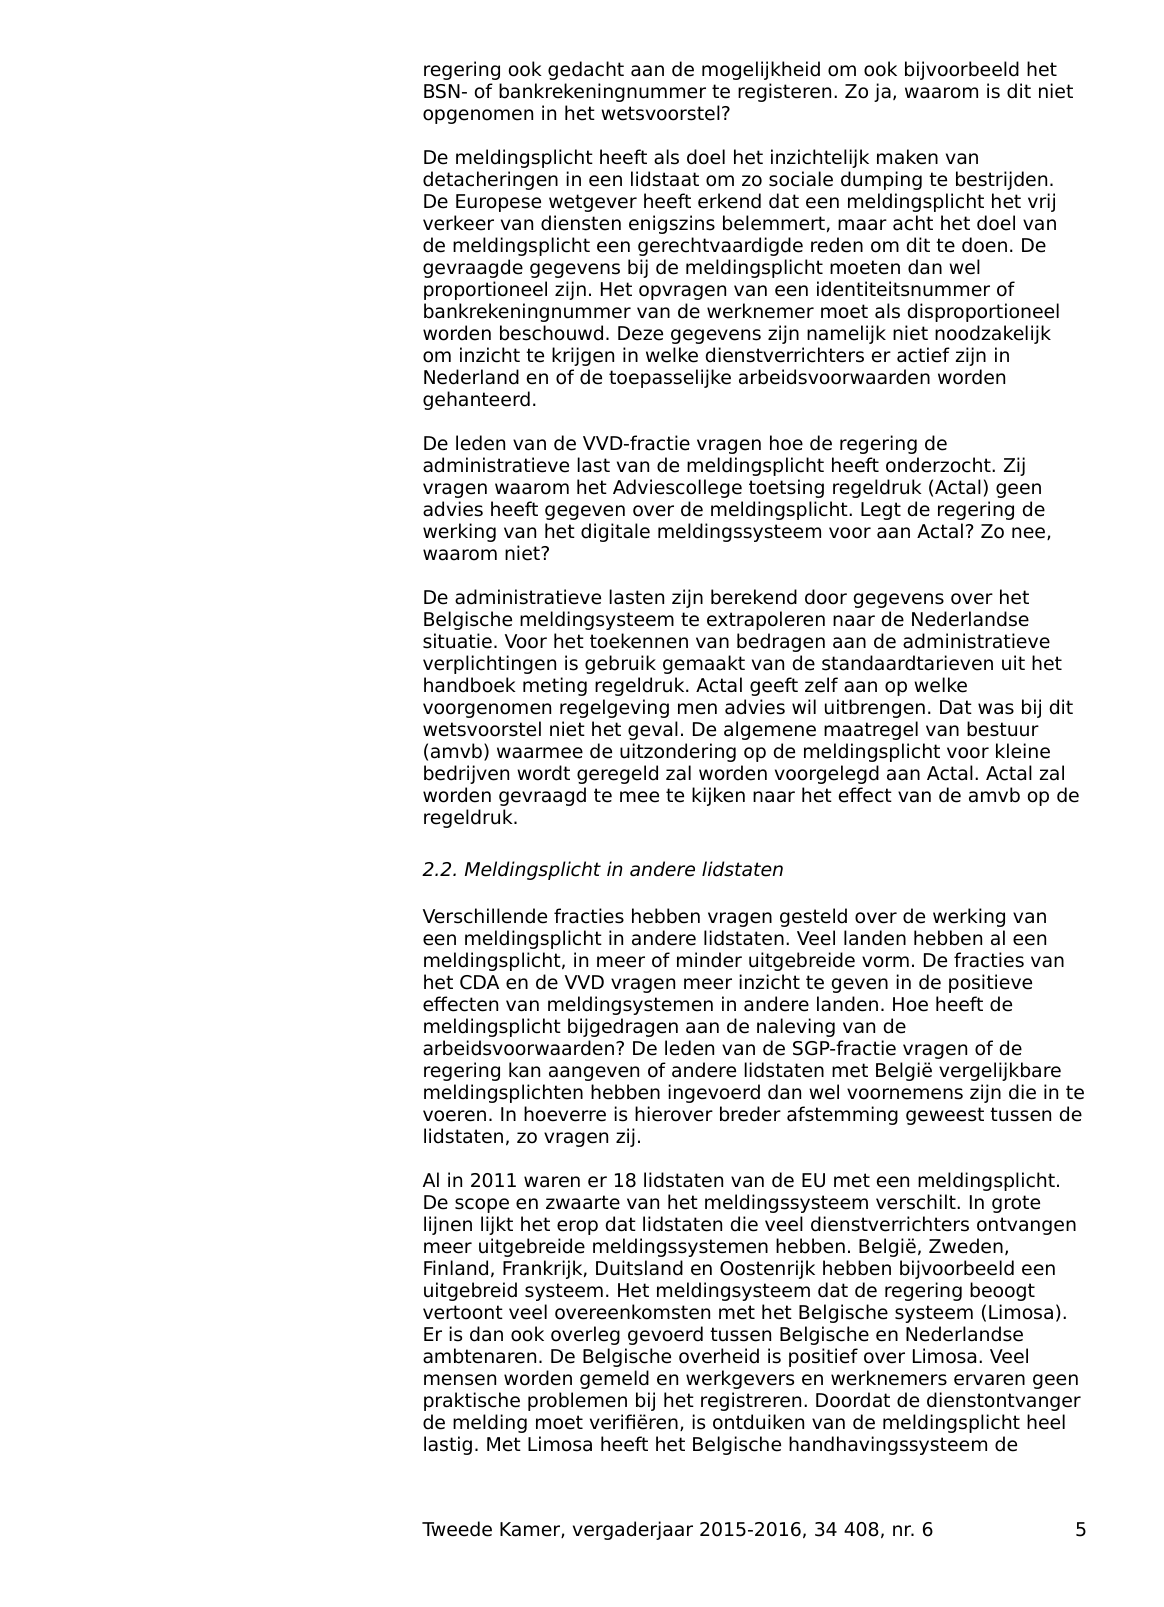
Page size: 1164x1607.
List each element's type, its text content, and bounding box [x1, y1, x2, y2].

text De leden van de VVD-fractie vragen hoe de regering de administratieve last van de meldingsplicht heeft onderzocht. Zij vragen waarom het Adviescollege toetsing regeldruk (Actal) geen advies heeft gegeven over de meldingsplicht. Legt de regering de werking van het digitale meldingssysteem voor aan Actal? Zo nee, waarom niet? [422, 433, 1087, 565]
text Verschillende fracties hebben vragen gesteld over de werking van een meldingsplicht in andere lidstaten. Veel landen hebben al een meldingsplicht, in meer of minder uitgebreide vorm. De fracties van het CDA en de VVD vragen meer inzicht te geven in de positieve effecten van meldingsystemen in andere landen. Hoe heeft de meldingsplicht bijgedragen aan de naleving van de arbeidsvoorwaarden? De leden van de SGP-fractie vragen of de regering kan aangeven of andere lidstaten met België vergelijkbare meldingsplichten hebben ingevoerd dan wel voornemens zijn die in te voeren. In hoeverre is hierover breder afstemming geweest tussen de lidstaten, zo vragen zij. [422, 906, 1087, 1148]
text De meldingsplicht heeft als doel het inzichtelijk maken van detacheringen in een lidstaat om zo sociale dumping te bestrijden. De Europese wetgever heeft erkend dat een meldingsplicht het vrij verkeer van diensten enigszins belemmert, maar acht het doel van de meldingsplicht een gerechtvaardigde reden om dit te doen. De gevraagde gegevens bij de meldingsplicht moeten dan wel proportioneel zijn. Het opvragen van een identiteitsnummer of bankrekeningnummer van de werknemer moet als disproportioneel worden beschouwd. Deze gegevens zijn namelijk niet noodzakelijk om inzicht te krijgen in welke dienstverrichters er actief zijn in Nederland en of de toepasselijke arbeidsvoorwaarden worden gehanteerd. [422, 147, 1087, 411]
text Al in 2011 waren er 18 lidstaten van de EU met een meldingsplicht. De scope en zwaarte van het meldingssysteem verschilt. In grote lijnen lijkt het erop dat lidstaten die veel dienstverrichters ontvangen meer uitgebreide meldingssystemen hebben. België, Zweden, Finland, Frankrijk, Duitsland en Oostenrijk hebben bijvoorbeeld een uitgebreid systeem. Het meldingsysteem dat de regering beoogt vertoont veel overeenkomsten met het Belgische systeem (Limosa). Er is dan ook overleg gevoerd tussen Belgische en Nederlandse ambtenaren. De Belgische overheid is positief over Limosa. Veel mensen worden gemeld en werkgevers en werknemers ervaren geen praktische problemen bij het registreren. Doordat de dienstontvanger de melding moet verifiëren, is ontduiken van de meldingsplicht heel lastig. Met Limosa heeft het Belgische handhavingssysteem de [422, 1170, 1087, 1456]
text De administratieve lasten zijn berekend door gegevens over het Belgische meldingsysteem te extrapoleren naar de Nederlandse situatie. Voor het toekennen van bedragen aan de administratieve verplichtingen is gebruik gemaakt van de standaardtarieven uit het handboek meting regeldruk. Actal geeft zelf aan op welke voorgenomen regelgeving men advies wil uitbrengen. Dat was bij dit wetsvoorstel niet het geval. De algemene maatregel van bestuur (amvb) waarmee de uitzondering op de meldingsplicht voor kleine bedrijven wordt geregeld zal worden voorgelegd aan Actal. Actal zal worden gevraagd te mee te kijken naar het effect van de amvb op de regeldruk. [422, 587, 1087, 829]
subtitle 2.2. Meldingsplicht in andere lidstaten [422, 859, 1087, 881]
text regering ook gedacht aan de mogelijkheid om ook bijvoorbeeld het BSN- of bankrekeningnummer te registeren. Zo ja, waarom is dit niet opgenomen in het wetsvoorstel? [422, 59, 1087, 125]
